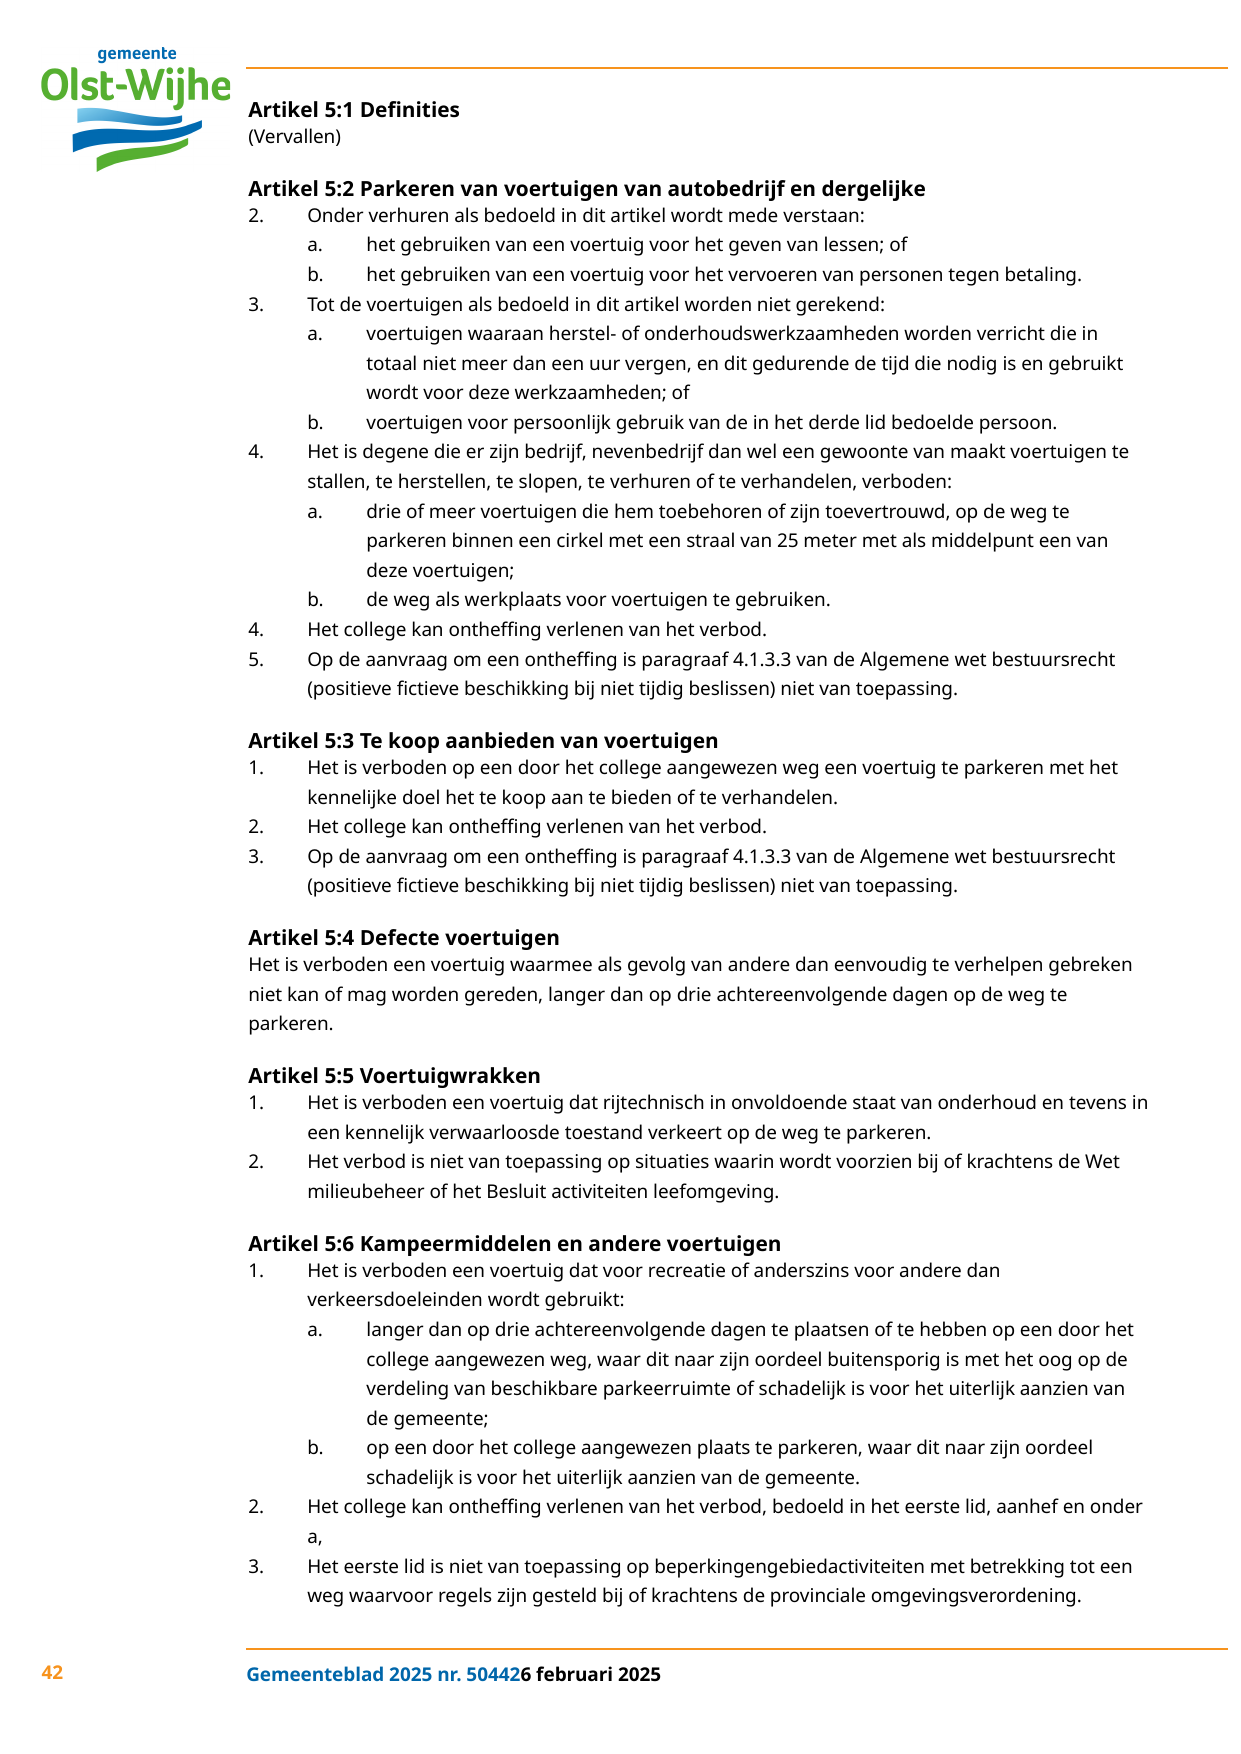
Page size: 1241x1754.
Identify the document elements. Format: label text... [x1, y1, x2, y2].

list drie of meer voertuigen die hem toebehoren of zijn toevertrouwd, op de weg te parkeren binnen een cirkel met een straal van 25 meter met als middelpunt een van deze voertuigen; [307, 498, 1152, 583]
list Tot de voertuigen als bedoeld in dit artikel worden niet gerekend: [248, 291, 1152, 317]
list Het is verboden een voertuig dat voor recreatie of anderszins voor andere dan verkeersdoeleinden wordt gebruikt: [248, 1257, 1152, 1312]
list Het college kan ontheffing verlenen van het verbod, bedoeld in het eerste lid, aanhef en onder a, [248, 1494, 1152, 1549]
list de weg als werkplaats voor voertuigen te gebruiken. [307, 587, 1152, 612]
list Het is degene die er zijn bedrijf, nevenbedrijf dan wel een gewoonte van maakt voertuigen te stallen, te herstellen, te slopen, te verhuren of te verhandelen, verboden: [248, 439, 1152, 494]
text Artikel 5:6 Kampeermiddelen en andere voertuigen [248, 1229, 1152, 1257]
list het gebruiken van een voertuig voor het geven van lessen; of [307, 232, 1152, 257]
text Artikel 5:1 Definities [248, 95, 1152, 123]
text (Vervallen) [248, 123, 1152, 149]
text Artikel 5:3 Te koop aanbieden van voertuigen [248, 726, 1152, 754]
list Het is verboden op een door het college aangewezen weg een voertuig te parkeren met het kennelijke doel het te koop aan te bieden of te verhandelen. [248, 754, 1152, 809]
list op een door het college aangewezen plaats te parkeren, waar dit naar zijn oordeel schadelijk is voor het uiterlijk aanzien van de gemeente. [307, 1434, 1152, 1490]
list voertuigen voor persoonlijk gebruik van de in het derde lid bedoelde persoon. [307, 409, 1152, 435]
list Het verbod is niet van toepassing op situaties waarin wordt voorzien bij of krachtens de Wet milieubeheer of het Besluit activiteiten leefomgeving. [248, 1149, 1152, 1204]
list voertuigen waaraan herstel- of onderhoudswerkzaamheden worden verricht die in totaal niet meer dan een uur vergen, en dit gedurende de tijd die nodig is en gebruikt wordt voor deze werkzaamheden; of [307, 320, 1152, 405]
text Artikel 5:5 Voertuigwrakken [248, 1061, 1152, 1089]
list Op de aanvraag om een ontheffing is paragraaf 4.1.3.3 van de Algemene wet bestuursrecht (positieve fictieve beschikking bij niet tijdig beslissen) niet van toepassing. [248, 646, 1152, 701]
list Onder verhuren als bedoeld in dit artikel wordt mede verstaan: [248, 202, 1152, 228]
picture [41, 47, 231, 172]
text Artikel 5:4 Defecte voertuigen [248, 923, 1152, 951]
list langer dan op drie achtereenvolgende dagen te plaatsen of te hebben op een door het college aangewezen weg, waar dit naar zijn oordeel buitensporig is met het oog op de verdeling van beschikbare parkeerruimte of schadelijk is voor het uiterlijk aanzien van de gemeente; [307, 1316, 1152, 1431]
list Het eerste lid is niet van toepassing op beperkingengebiedactiviteiten met betrekking tot een weg waarvoor regels zijn gesteld bij of krachtens de provinciale omgevingsverordening. [248, 1553, 1152, 1608]
text Het is verboden een voertuig waarmee als gevolg van andere dan eenvoudig te verhelpen gebreken niet kan of mag worden gereden, langer dan op drie achtereenvolgende dagen op de weg te parkeren. [248, 951, 1152, 1036]
list Op de aanvraag om een ontheffing is paragraaf 4.1.3.3 van de Algemene wet bestuursrecht (positieve fictieve beschikking bij niet tijdig beslissen) niet van toepassing. [248, 843, 1152, 898]
list Het college kan ontheffing verlenen van het verbod. [248, 813, 1152, 839]
list Het is verboden een voertuig dat rijtechnisch in onvoldoende staat van onderhoud en tevens in een kennelijk verwaarloosde toestand verkeert op de weg te parkeren. [248, 1089, 1152, 1145]
text Artikel 5:2 Parkeren van voertuigen van autobedrijf en dergelijke [248, 174, 1152, 202]
list het gebruiken van een voertuig voor het vervoeren van personen tegen betaling. [307, 261, 1152, 287]
list Het college kan ontheffing verlenen van het verbod. [248, 616, 1152, 642]
